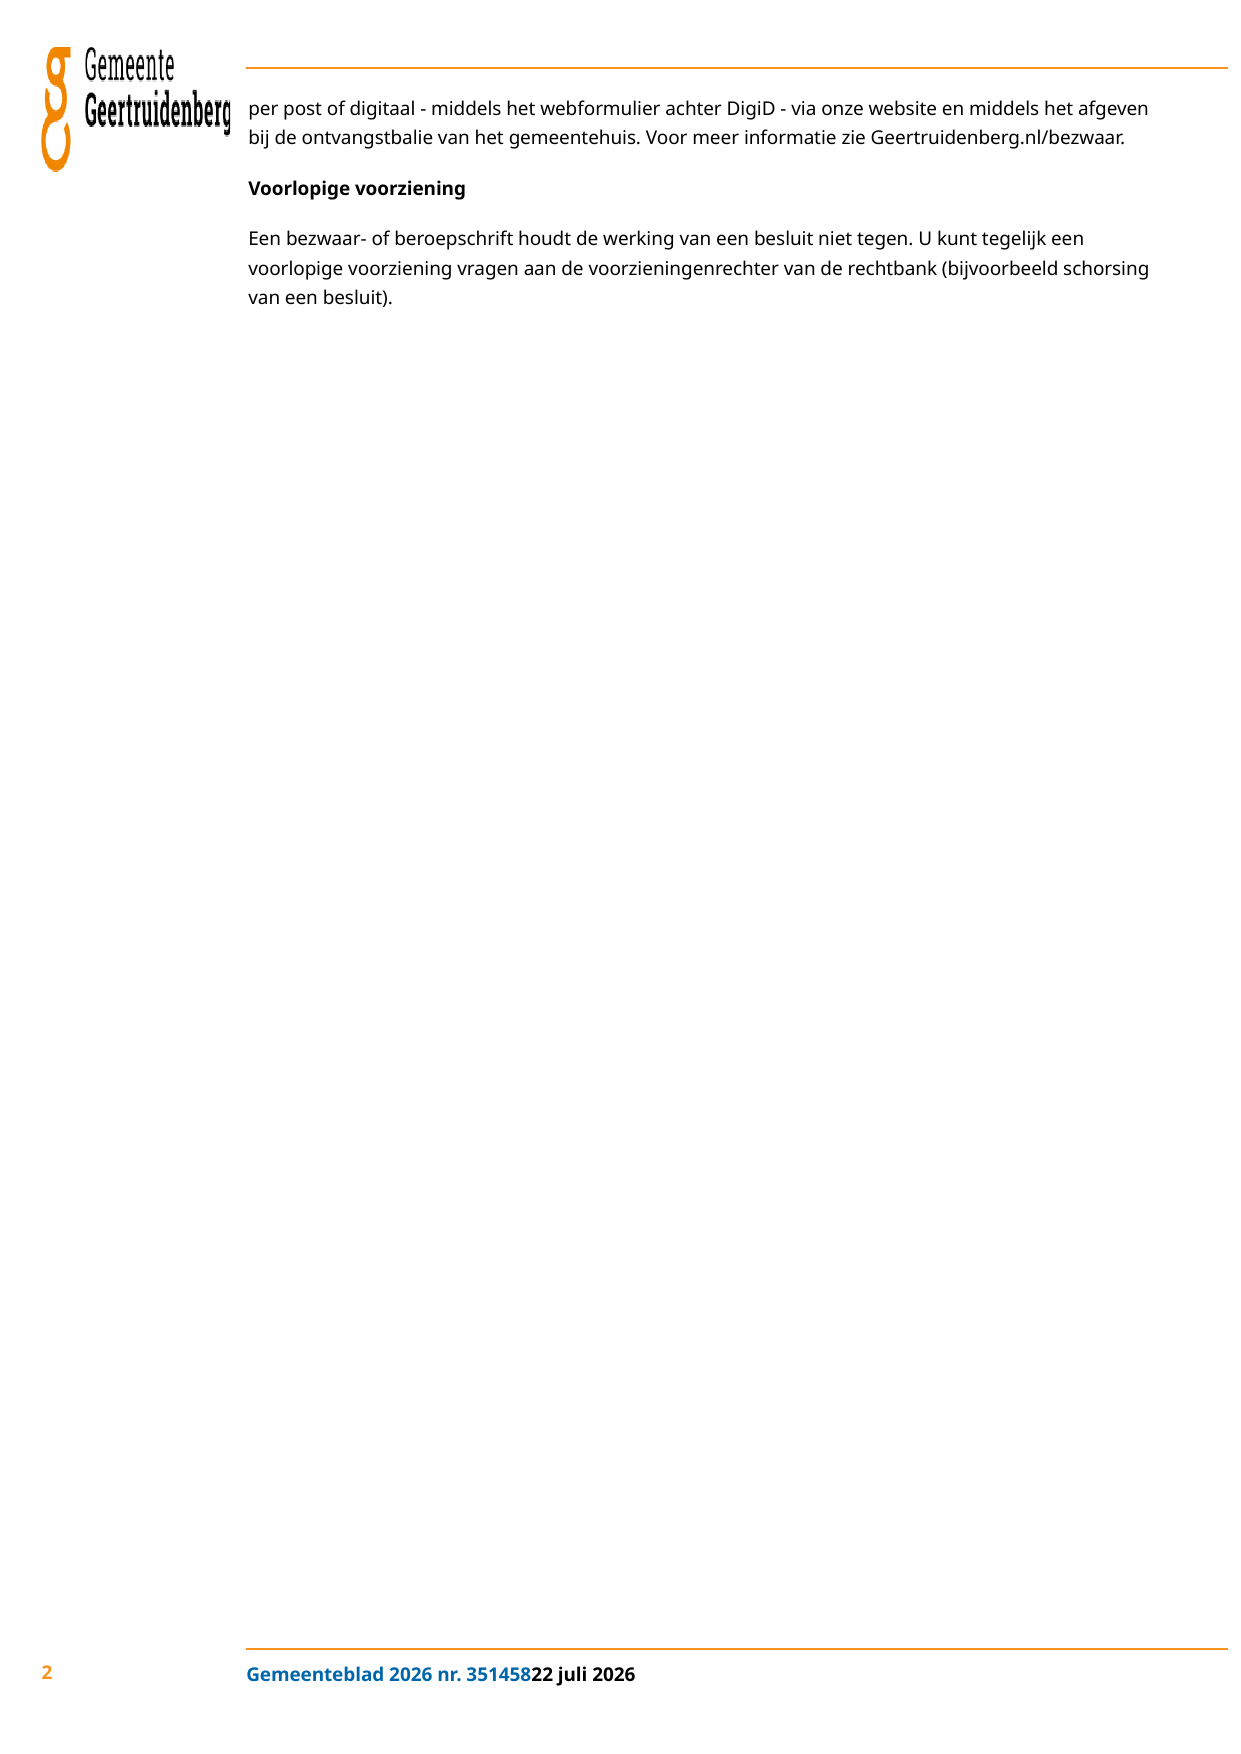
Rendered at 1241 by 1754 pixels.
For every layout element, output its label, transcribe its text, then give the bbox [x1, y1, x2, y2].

text per post of digitaal - middels het webformulier achter DigiD - via onze website en middels het afgeven bij de ontvangstbalie van het gemeentehuis. Voor meer informatie zie Geertruidenberg.nl/bezwaar. [248, 95, 1152, 150]
picture [41, 47, 231, 172]
text Voorlopige voorziening [248, 175, 1152, 201]
text Een bezwaar- of beroepschrift houdt de werking van een besluit niet tegen. U kunt tegelijk een voorlopige voorziening vragen aan de voorzieningenrechter van de rechtbank (bijvoorbeeld schorsing van een besluit). [248, 225, 1152, 310]
